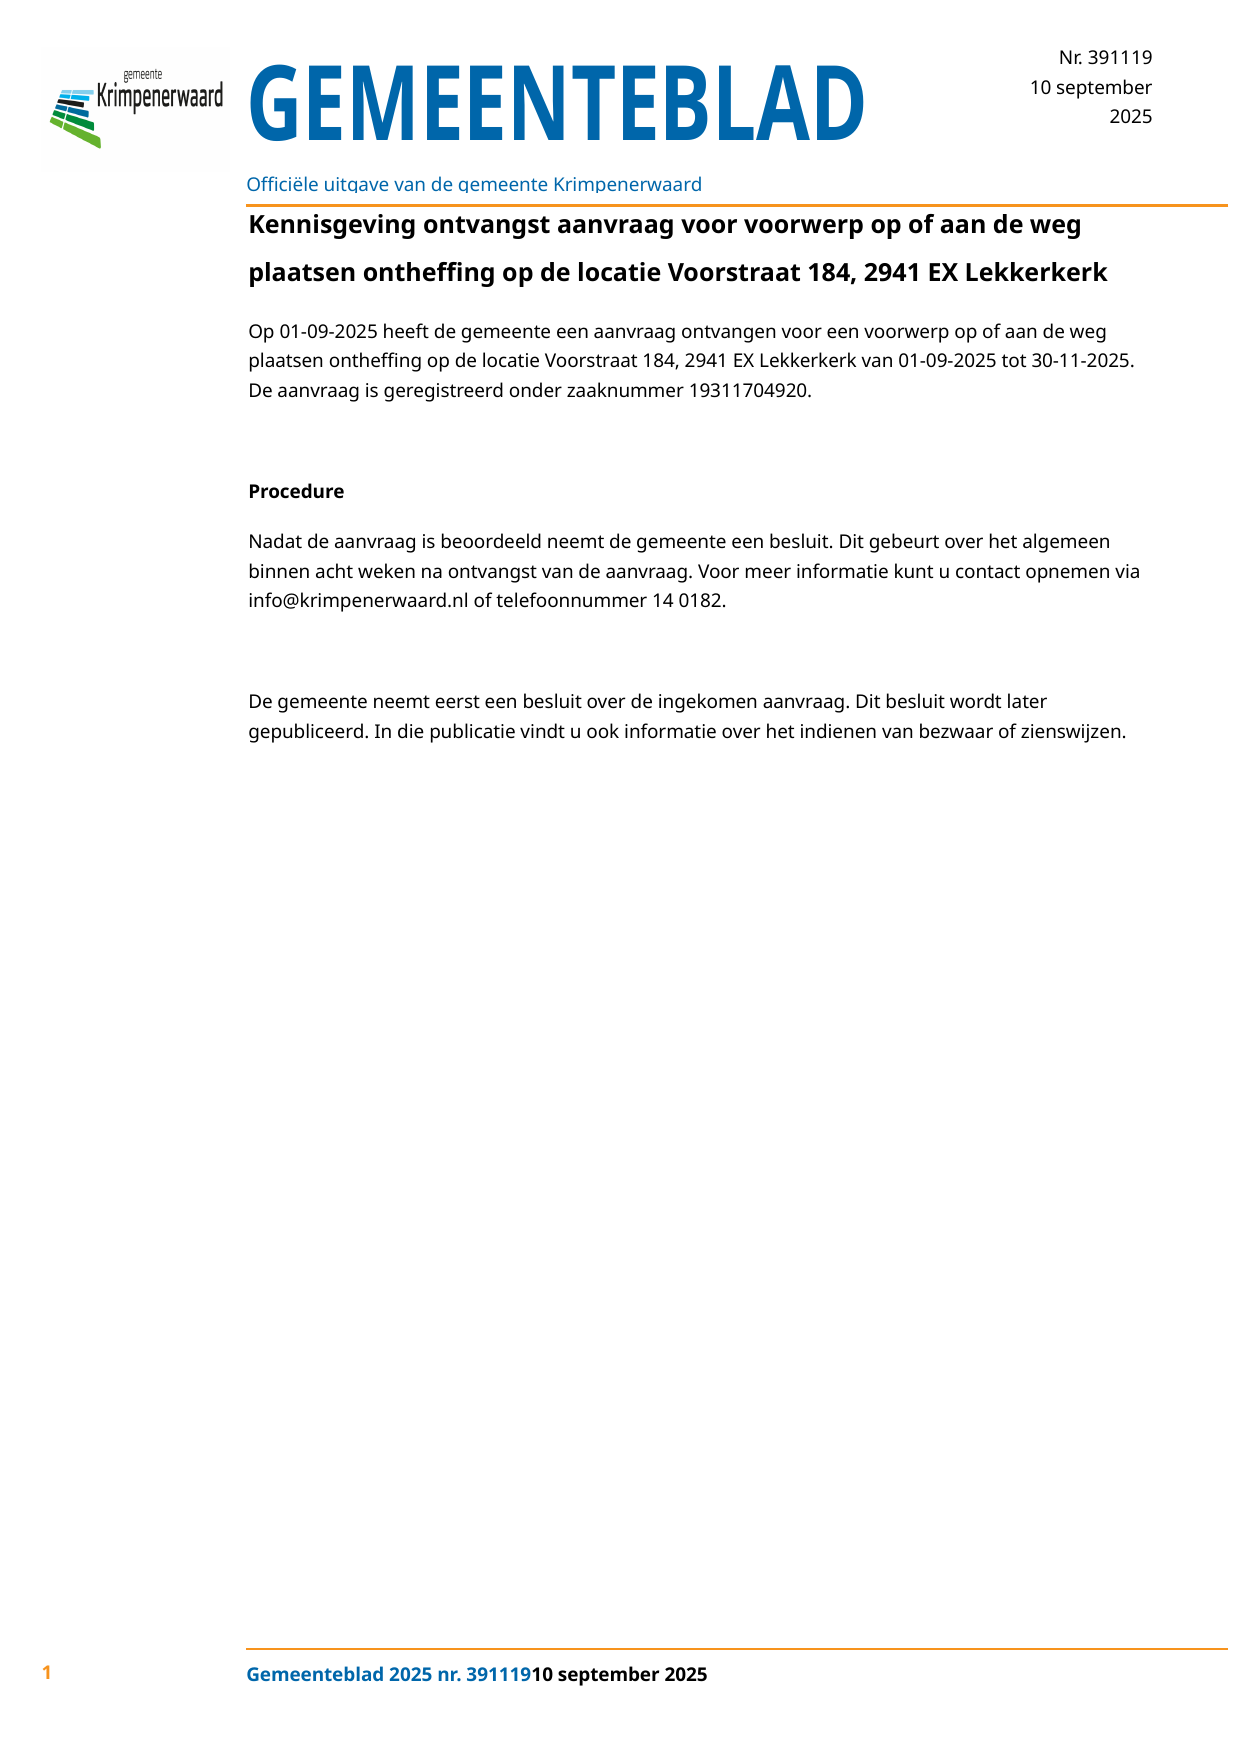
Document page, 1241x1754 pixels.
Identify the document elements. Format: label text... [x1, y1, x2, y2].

picture [41, 47, 231, 172]
text Op 01-09-2025 heeft de gemeente een aanvraag ontvangen voor een voorwerp op of aan de weg plaatsen ontheffing op de locatie Voorstraat 184, 2941 EX Lekkerkerk van 01-09-2025 tot 30-11-2025. De aanvraag is geregistreerd onder zaaknummer 19311704920. [248, 318, 1152, 403]
text Kennisgeving ontvangst aanvraag voor voorwerp op of aan de weg plaatsen ontheffing op de locatie Voorstraat 184, 2941 EX Lekkerkerk [248, 207, 1152, 288]
text Procedure [248, 478, 1152, 504]
text Nadat de aanvraag is beoordeeld neemt de gemeente een besluit. Dit gebeurt over het algemeen binnen acht weken na ontvangst van de aanvraag. Voor meer informatie kunt u contact opnemen via info@krimpenerwaard.nl of telefoonnummer 14 0182. [248, 528, 1152, 613]
text De gemeente neemt eerst een besluit over de ingekomen aanvraag. Dit besluit wordt later gepubliceerd. In die publicatie vindt u ook informatie over het indienen van bezwaar of zienswijzen. [248, 688, 1152, 744]
